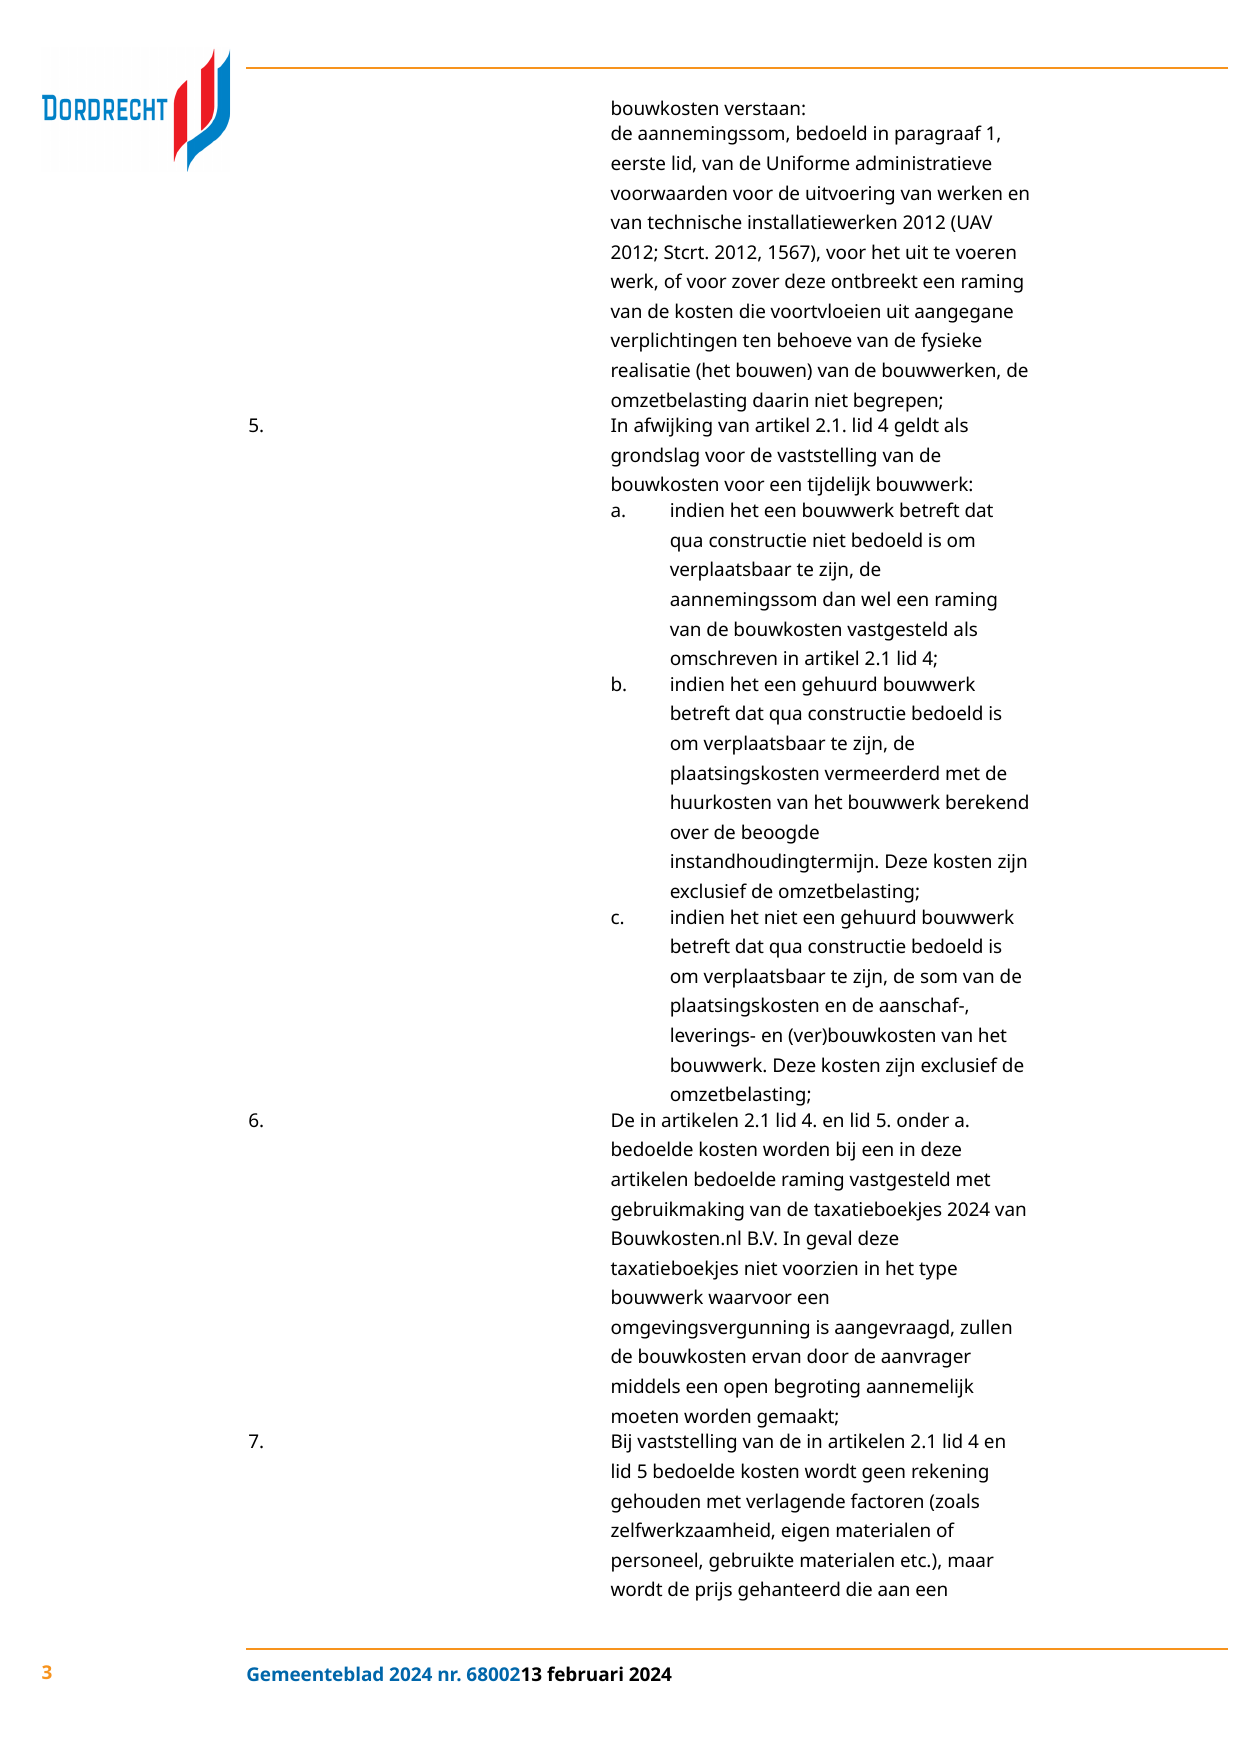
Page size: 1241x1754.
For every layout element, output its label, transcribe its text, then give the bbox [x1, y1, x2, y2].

table_cell [1031, 671, 1152, 904]
table_cell [248, 498, 610, 671]
table_cell De in artikelen 2.1 lid 4. en lid 5. onder a. bedoelde kosten worden bij een in deze artikelen bedoelde raming vastgesteld met gebruikmaking van de taxatieboekjes 2024 van Bouwkosten.nl B.V. In geval deze taxatieboekjes niet voorzien in het type bouwwerk waarvoor een omgevingsvergunning is aangevraagd, zullen de bouwkosten ervan door de aanvrager middels een open begroting aannemelijk moeten worden gemaakt; [610, 1107, 1031, 1429]
table_cell [248, 671, 610, 904]
table_cell indien het niet een gehuurd bouwwerk betreft dat qua constructie bedoeld is om verplaatsbaar te zijn, de som van de plaatsingskosten en de aanschaf-, leverings- en (ver)bouwkosten van het bouwwerk. Deze kosten zijn exclusief de omzetbelasting; [610, 904, 1031, 1107]
table_cell [1031, 413, 1152, 497]
table_cell indien het een gehuurd bouwwerk betreft dat qua constructie bedoeld is om verplaatsbaar te zijn, de plaatsingskosten vermeerderd met de huurkosten van het bouwwerk berekend over de beoogde instandhoudingtermijn. Deze kosten zijn exclusief de omzetbelasting; [610, 671, 1031, 904]
table_cell Bij vaststelling van de in artikelen 2.1 lid 4 en lid 5 bedoelde kosten wordt geen rekening gehouden met verlagende factoren (zoals zelfwerkzaamheid, eigen materialen of personeel, gebruikte materialen etc.), maar wordt de prijs gehanteerd die aan een [610, 1429, 1031, 1602]
table_cell [248, 95, 610, 121]
table_cell 6. [248, 1107, 610, 1429]
table_cell 5. [248, 413, 610, 497]
table_cell [1031, 95, 1152, 121]
table_cell [248, 121, 610, 412]
table_cell de aannemingssom, bedoeld in paragraaf 1, eerste lid, van de Uniforme administratieve voorwaarden voor de uitvoering van werken en van technische installatiewerken 2012 (UAV 2012; Stcrt. 2012, 1567), voor het uit te voeren werk, of voor zover deze ontbreekt een raming van de kosten die voortvloeien uit aangegane verplichtingen ten behoeve van de fysieke realisatie (het bouwen) van de bouwwerken, de omzetbelasting daarin niet begrepen; [610, 121, 1031, 412]
table_cell indien het een bouwwerk betreft dat qua constructie niet bedoeld is om verplaatsbaar te zijn, de aannemingssom dan wel een raming van de bouwkosten vastgesteld als omschreven in artikel 2.1 lid 4; [610, 498, 1031, 671]
table_cell In afwijking van artikel 2.1. lid 4 geldt als grondslag voor de vaststelling van de bouwkosten voor een tijdelijk bouwwerk: [610, 413, 1031, 497]
table_cell [1031, 498, 1152, 671]
table_cell bouwkosten verstaan: [610, 95, 1031, 121]
picture [41, 47, 231, 172]
table_cell [1031, 121, 1152, 412]
table_cell [1031, 904, 1152, 1107]
table_cell [1031, 1107, 1152, 1429]
table_cell 7. [248, 1429, 610, 1602]
table_cell [1031, 1429, 1152, 1602]
table_cell [248, 904, 610, 1107]
